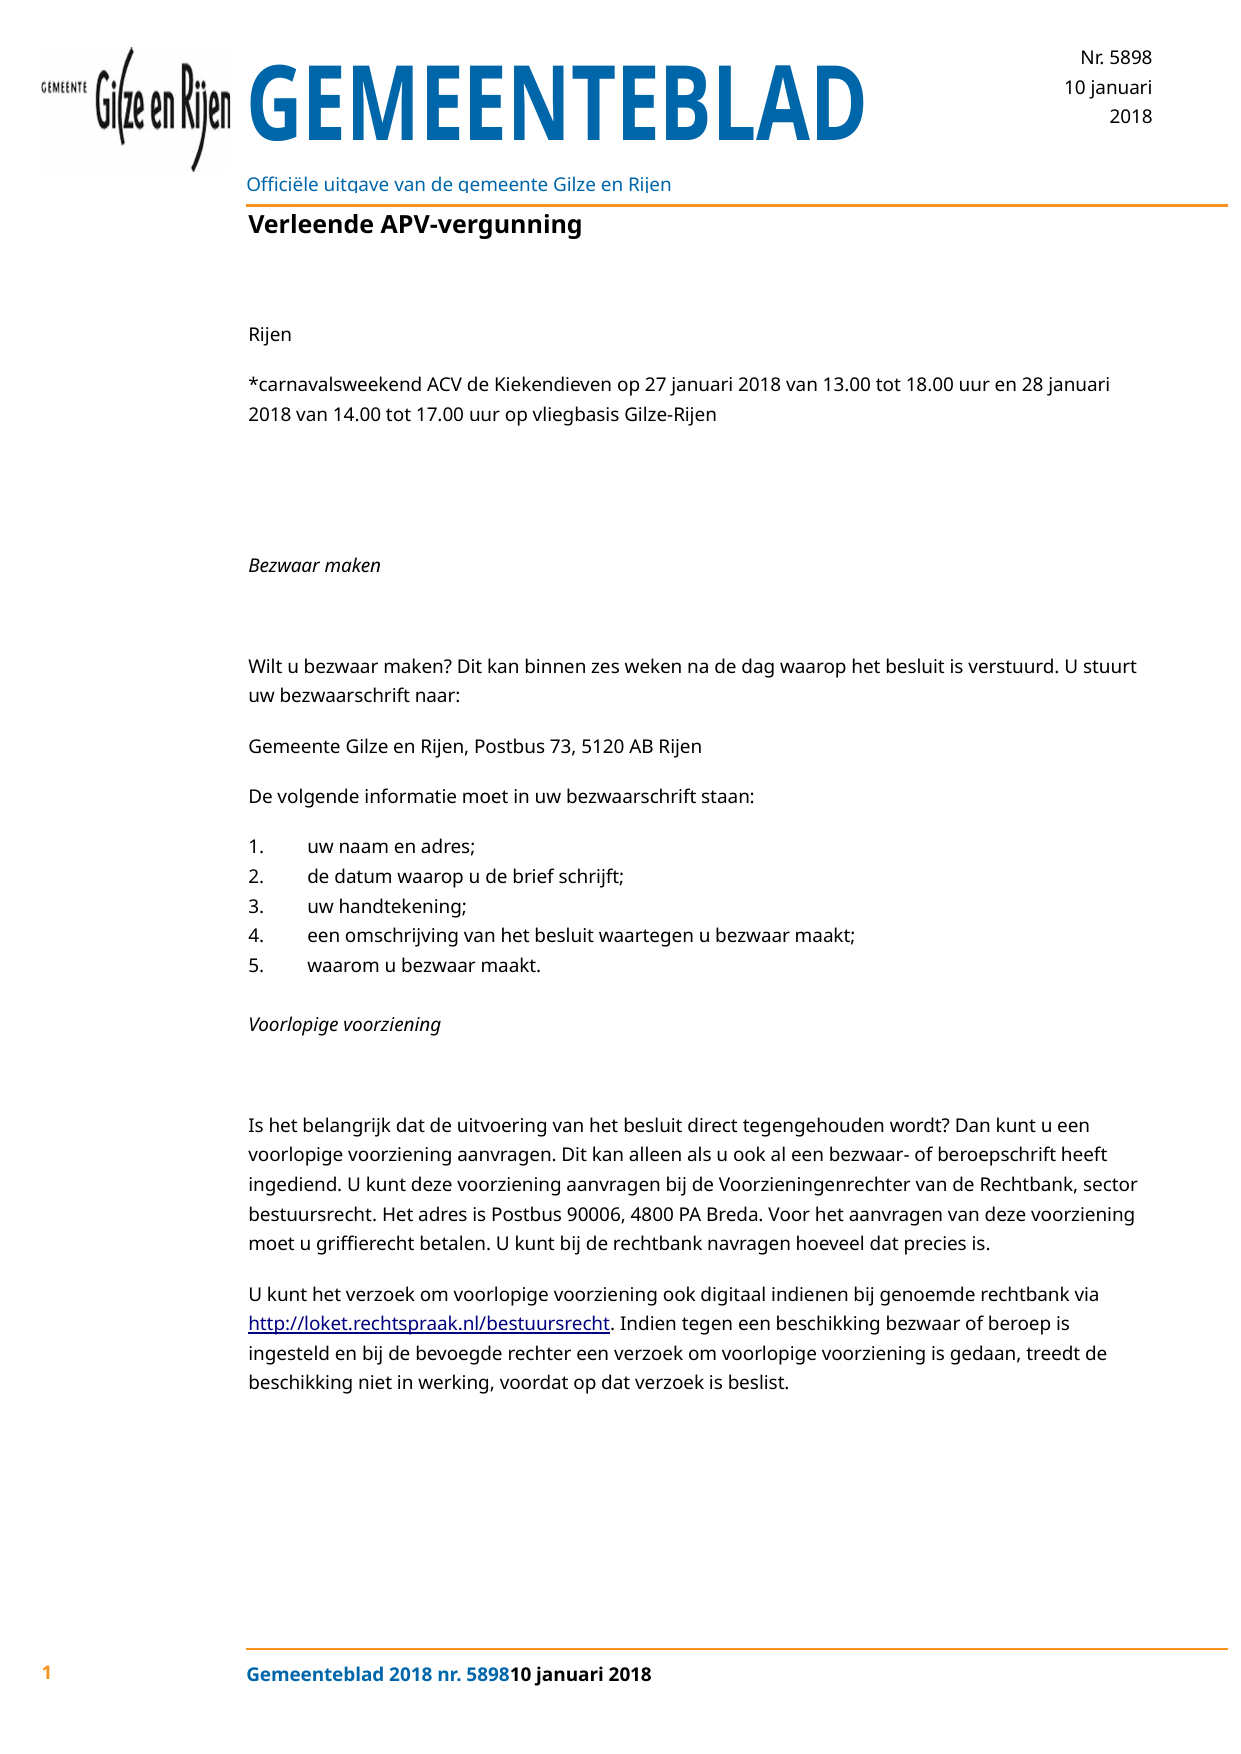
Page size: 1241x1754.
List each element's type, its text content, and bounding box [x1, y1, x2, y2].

picture [41, 47, 231, 172]
text *carnavalsweekend ACV de Kiekendieven op 27 januari 2018 van 13.00 tot 18.00 uur en 28 januari 2018 van 14.00 tot 17.00 uur op vliegbasis Gilze-Rijen [248, 371, 1152, 426]
list waarom u bezwaar maakt. [248, 952, 1152, 978]
list een omschrijving van het besluit waartegen u bezwaar maakt; [248, 922, 1152, 948]
text Verleende APV-vergunning [248, 207, 1152, 241]
list uw naam en adres; [248, 834, 1152, 859]
text Voorlopige voorziening [248, 1011, 1152, 1037]
text Wilt u bezwaar maken? Dit kan binnen zes weken na de dag waarop het besluit is verstuurd. U stuurt uw bezwaarschrift naar: [248, 653, 1152, 708]
list uw handtekening; [248, 893, 1152, 918]
text U kunt het verzoek om voorlopige voorziening ook digitaal indienen bij genoemde rechtbank via http://loket.rechtspraak.nl/bestuursrecht. Indien tegen een beschikking bezwaar of beroep is ingesteld en bij de bevoegde rechter een verzoek om voorlopige voorziening is gedaan, treedt de beschikking niet in werking, voordat op dat verzoek is beslist. [248, 1281, 1152, 1395]
text Is het belangrijk dat de uitvoering van het besluit direct tegengehouden wordt? Dan kunt u een voorlopige voorziening aanvragen. Dit kan alleen als u ook al een bezwaar- of beroepschrift heeft ingediend. U kunt deze voorziening aanvragen bij de Voorzieningenrechter van de Rechtbank, sector bestuursrecht. Het adres is Postbus 90006, 4800 PA Breda. Voor het aanvragen van deze voorziening moet u griffierecht betalen. U kunt bij de rechtbank navragen hoeveel dat precies is. [248, 1112, 1152, 1256]
text De volgende informatie moet in uw bezwaarschrift staan: [248, 783, 1152, 809]
list de datum waarop u de brief schrijft; [248, 863, 1152, 889]
text Rijen [248, 321, 1152, 346]
text Gemeente Gilze en Rijen, Postbus 73, 5120 AB Rijen [248, 733, 1152, 758]
text Bezwaar maken [248, 552, 1152, 578]
